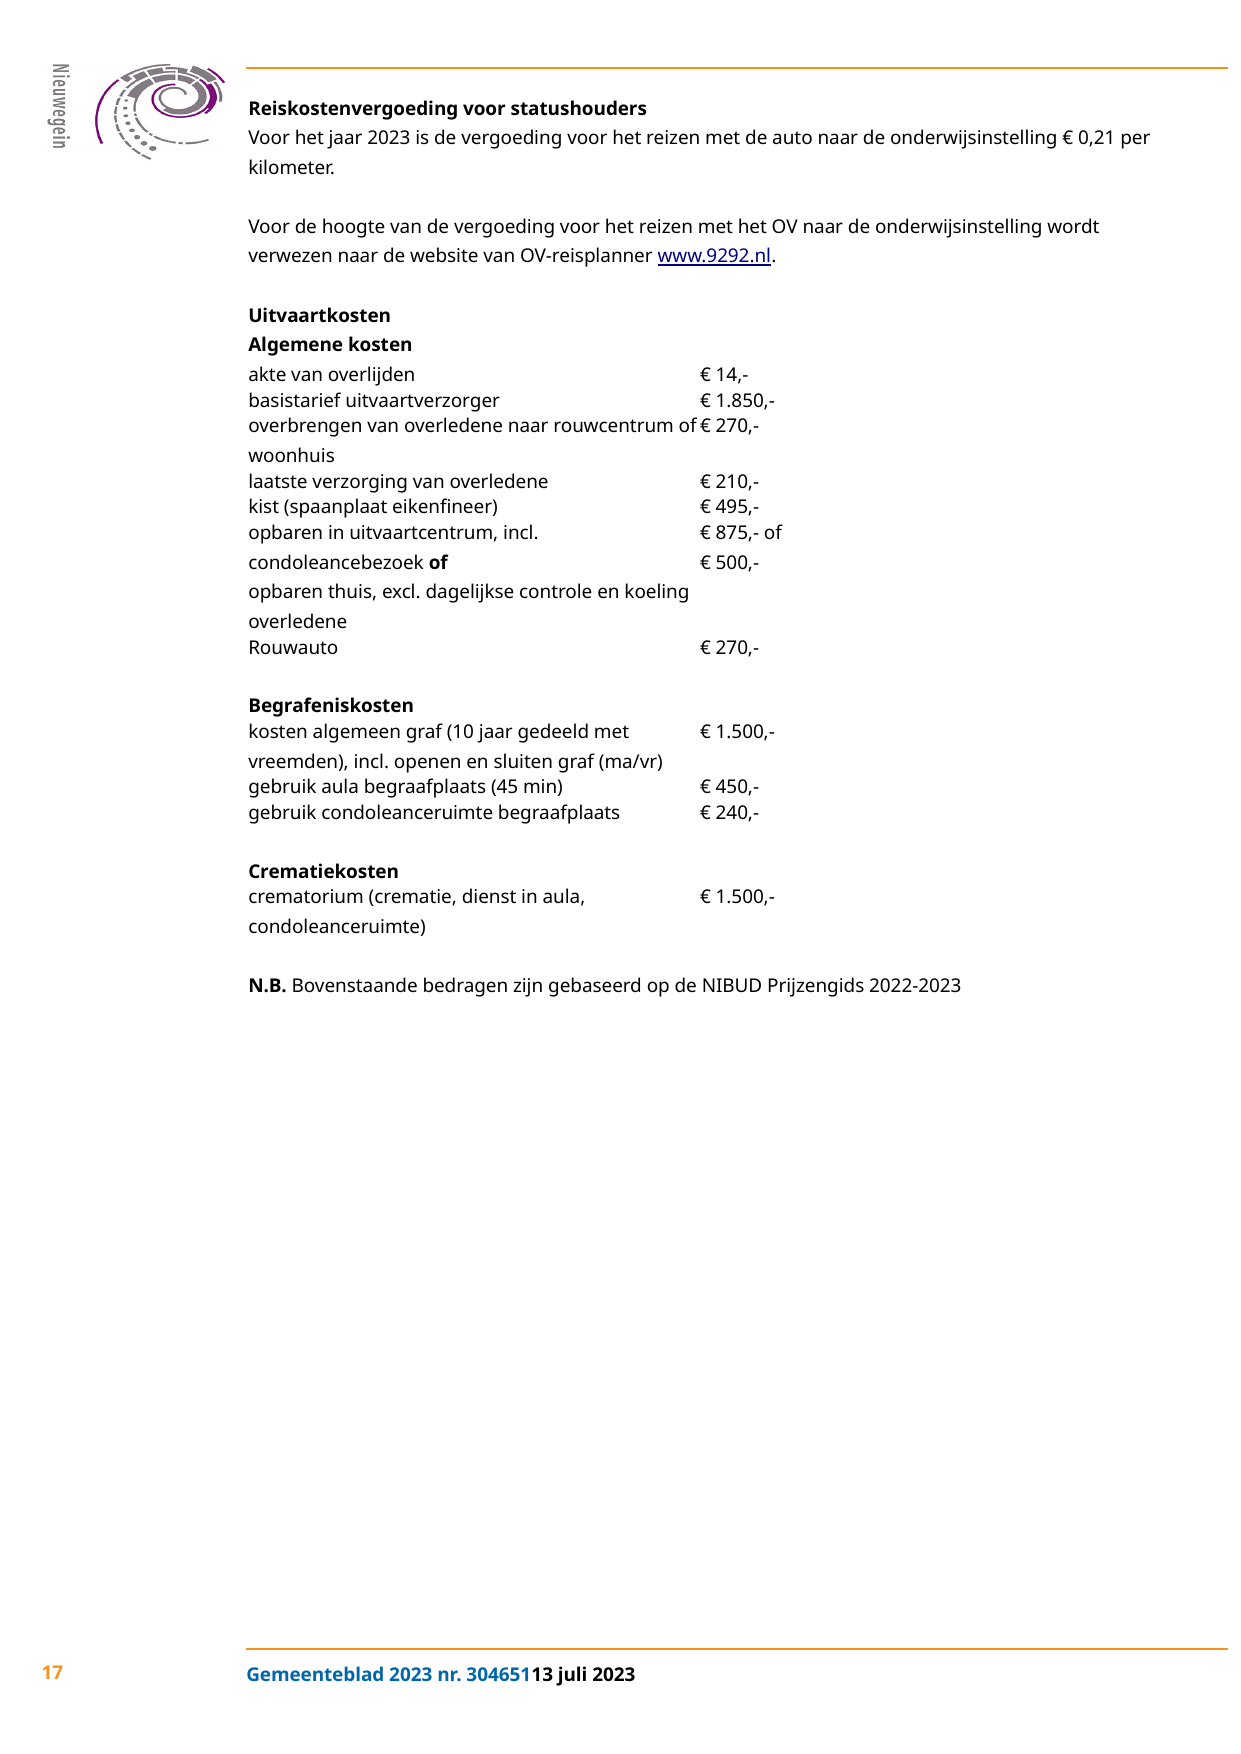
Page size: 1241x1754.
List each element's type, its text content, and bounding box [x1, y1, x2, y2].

table_header akte van overlijden [248, 361, 700, 387]
table_cell € 210,- [700, 468, 1152, 494]
table_cell overbrengen van overledene naar rouwcentrum of woonhuis [248, 413, 700, 468]
table_cell laatste verzorging van overledene [248, 468, 700, 494]
table_cell basistarief uitvaartverzorger [248, 387, 700, 413]
table_cell € 240,- [700, 799, 1152, 825]
table_cell kosten algemeen graf (10 jaar gedeeld met vreemden), incl. openen en sluiten graf (ma/vr) [248, 718, 700, 773]
table_cell € 1.850,- [700, 387, 1152, 413]
picture [41, 47, 231, 172]
table_header Begrafeniskosten [248, 693, 700, 718]
table_cell € 270,- [700, 413, 1152, 468]
table_header € 14,- [700, 361, 1152, 387]
table_header [700, 693, 1152, 718]
table_cell € 1.500,- [700, 884, 1152, 939]
text Voor de hoogte van de vergoeding voor het reizen met het OV naar de onderwijsinstelling wordt verwezen naar de website van OV-reisplanner www.9292.nl. [248, 213, 1152, 268]
text Reiskostenvergoeding voor statushouders [248, 95, 1152, 121]
table_cell Rouwauto [248, 634, 700, 659]
table_cell € 495,- [700, 494, 1152, 519]
table_header Crematiekosten [248, 858, 700, 884]
table_cell kist (spaanplaat eikenfineer) [248, 494, 700, 519]
table_header [700, 858, 1152, 884]
text N.B. Bovenstaande bedragen zijn gebaseerd op de NIBUD Prijzengids 2022-2023 [248, 972, 1152, 997]
table_cell gebruik aula begraafplaats (45 min) [248, 774, 700, 799]
table_cell € 270,- [700, 634, 1152, 659]
table_cell crematorium (crematie, dienst in aula, condoleanceruimte) [248, 884, 700, 939]
text Algemene kosten [248, 331, 1152, 357]
text Uitvaartkosten [248, 302, 1152, 328]
text Voor het jaar 2023 is de vergoeding voor het reizen met de auto naar de onderwijsinstelling € 0,21 per kilometer. [248, 124, 1152, 180]
table_cell opbaren in uitvaartcentrum, incl. condoleancebezoek of opbaren thuis, excl. dagelijkse controle en koeling overledene [248, 519, 700, 634]
table_cell € 450,- [700, 774, 1152, 799]
table_cell € 875,- of € 500,- [700, 519, 1152, 634]
table_cell gebruik condoleanceruimte begraafplaats [248, 799, 700, 825]
table_cell € 1.500,- [700, 718, 1152, 773]
